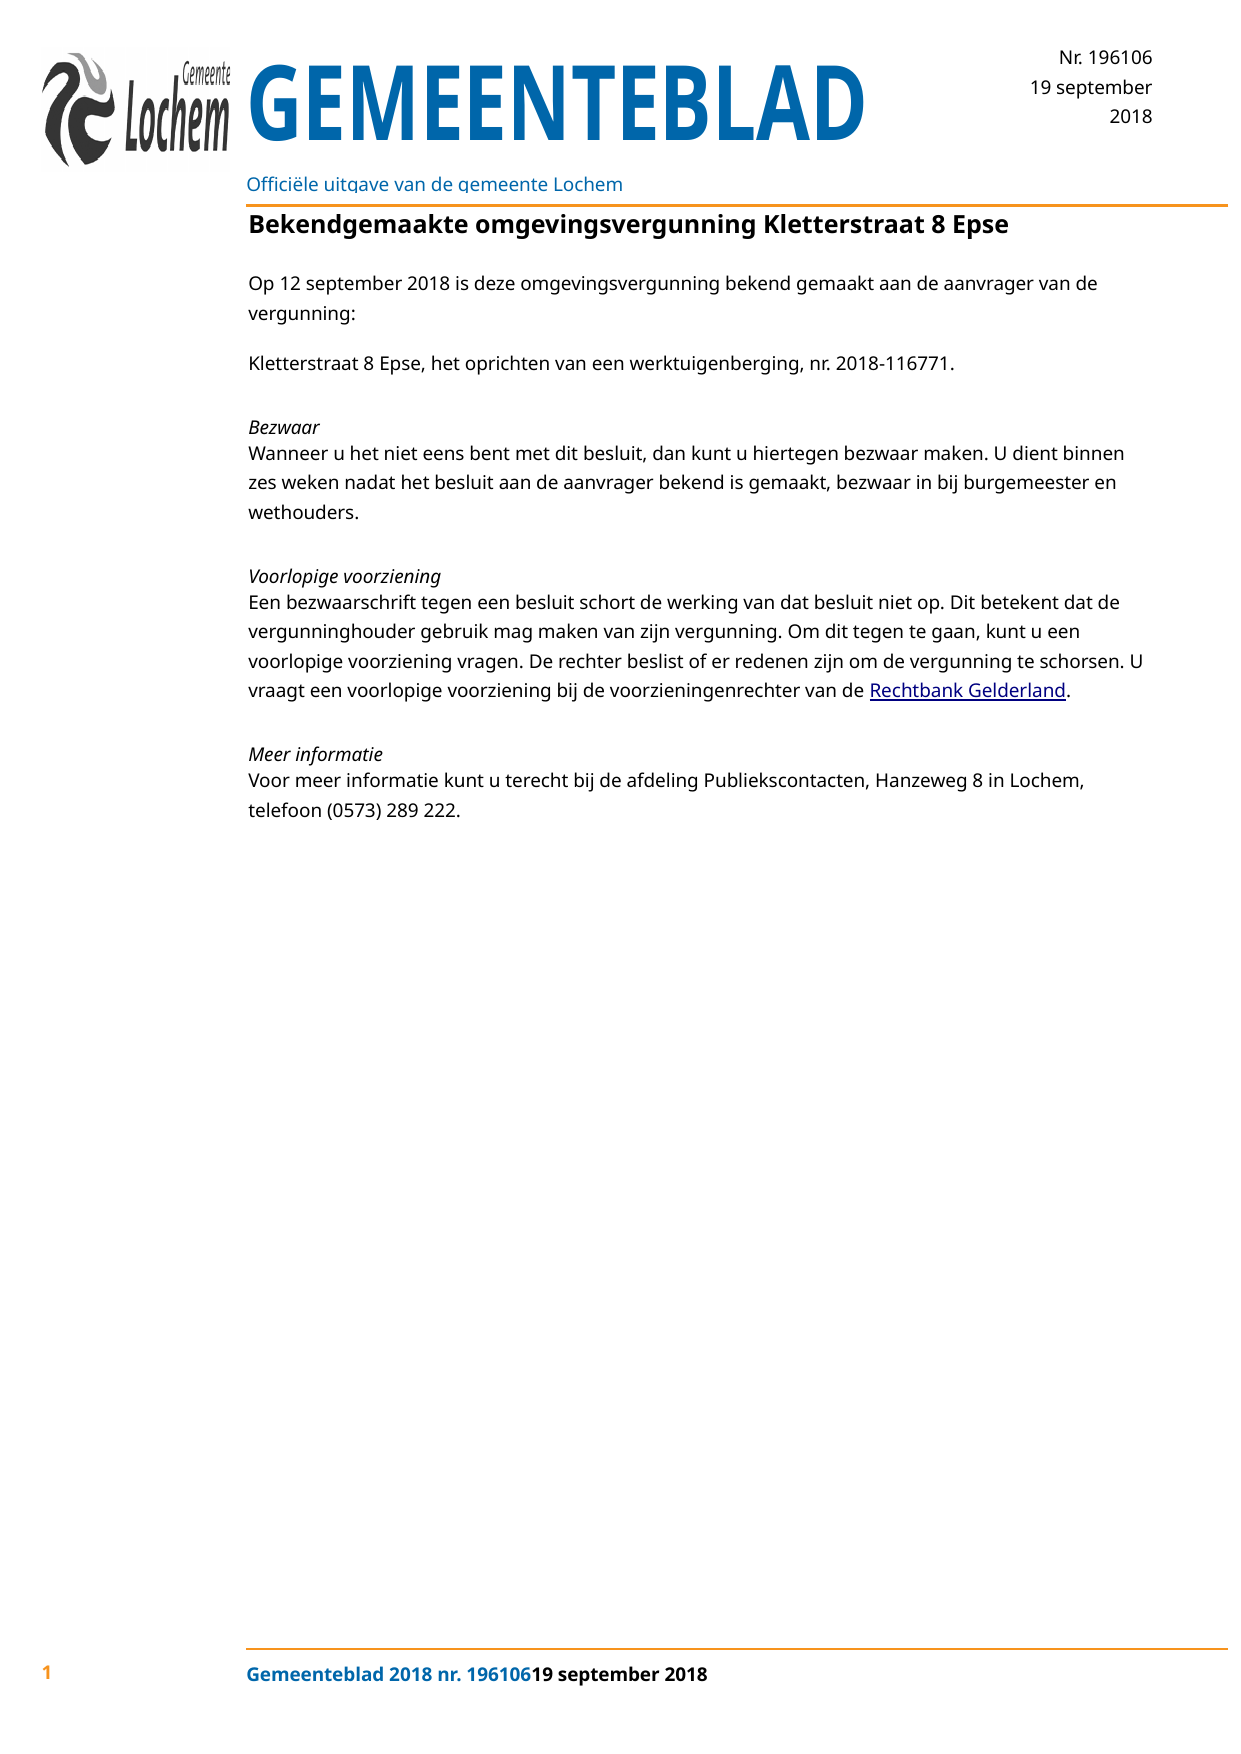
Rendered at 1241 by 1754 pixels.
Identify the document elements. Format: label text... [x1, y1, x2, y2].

text Bekendgemaakte omgevingsvergunning Kletterstraat 8 Epse [248, 207, 1152, 241]
picture [41, 47, 231, 172]
text Op 12 september 2018 is deze omgevingsvergunning bekend gemaakt aan de aanvrager van de vergunning: [248, 270, 1152, 326]
text Wanneer u het niet eens bent met dit besluit, dan kunt u hiertegen bezwaar maken. U dient binnen zes weken nadat het besluit aan de aanvrager bekend is gemaakt, bezwaar in bij burgemeester en wethouders. [248, 440, 1152, 525]
text Bezwaar [248, 414, 1152, 440]
text Een bezwaarschrift tegen een besluit schort de werking van dat besluit niet op. Dit betekent dat de vergunninghouder gebruik mag maken van zijn vergunning. Om dit tegen te gaan, kunt u een voorlopige voorziening vragen. De rechter beslist of er redenen zijn om de vergunning te schorsen. U vraagt een voorlopige voorziening bij de voorzieningenrechter van de Rechtbank Gelderland. [248, 589, 1152, 703]
text Kletterstraat 8 Epse, het oprichten van een werktuigenberging, nr. 2018-116771. [248, 350, 1152, 376]
text Voorlopige voorziening [248, 563, 1152, 589]
text Meer informatie [248, 742, 1152, 767]
text Voor meer informatie kunt u terecht bij de afdeling Publiekscontacten, Hanzeweg 8 in Lochem, telefoon (0573) 289 222. [248, 767, 1152, 823]
